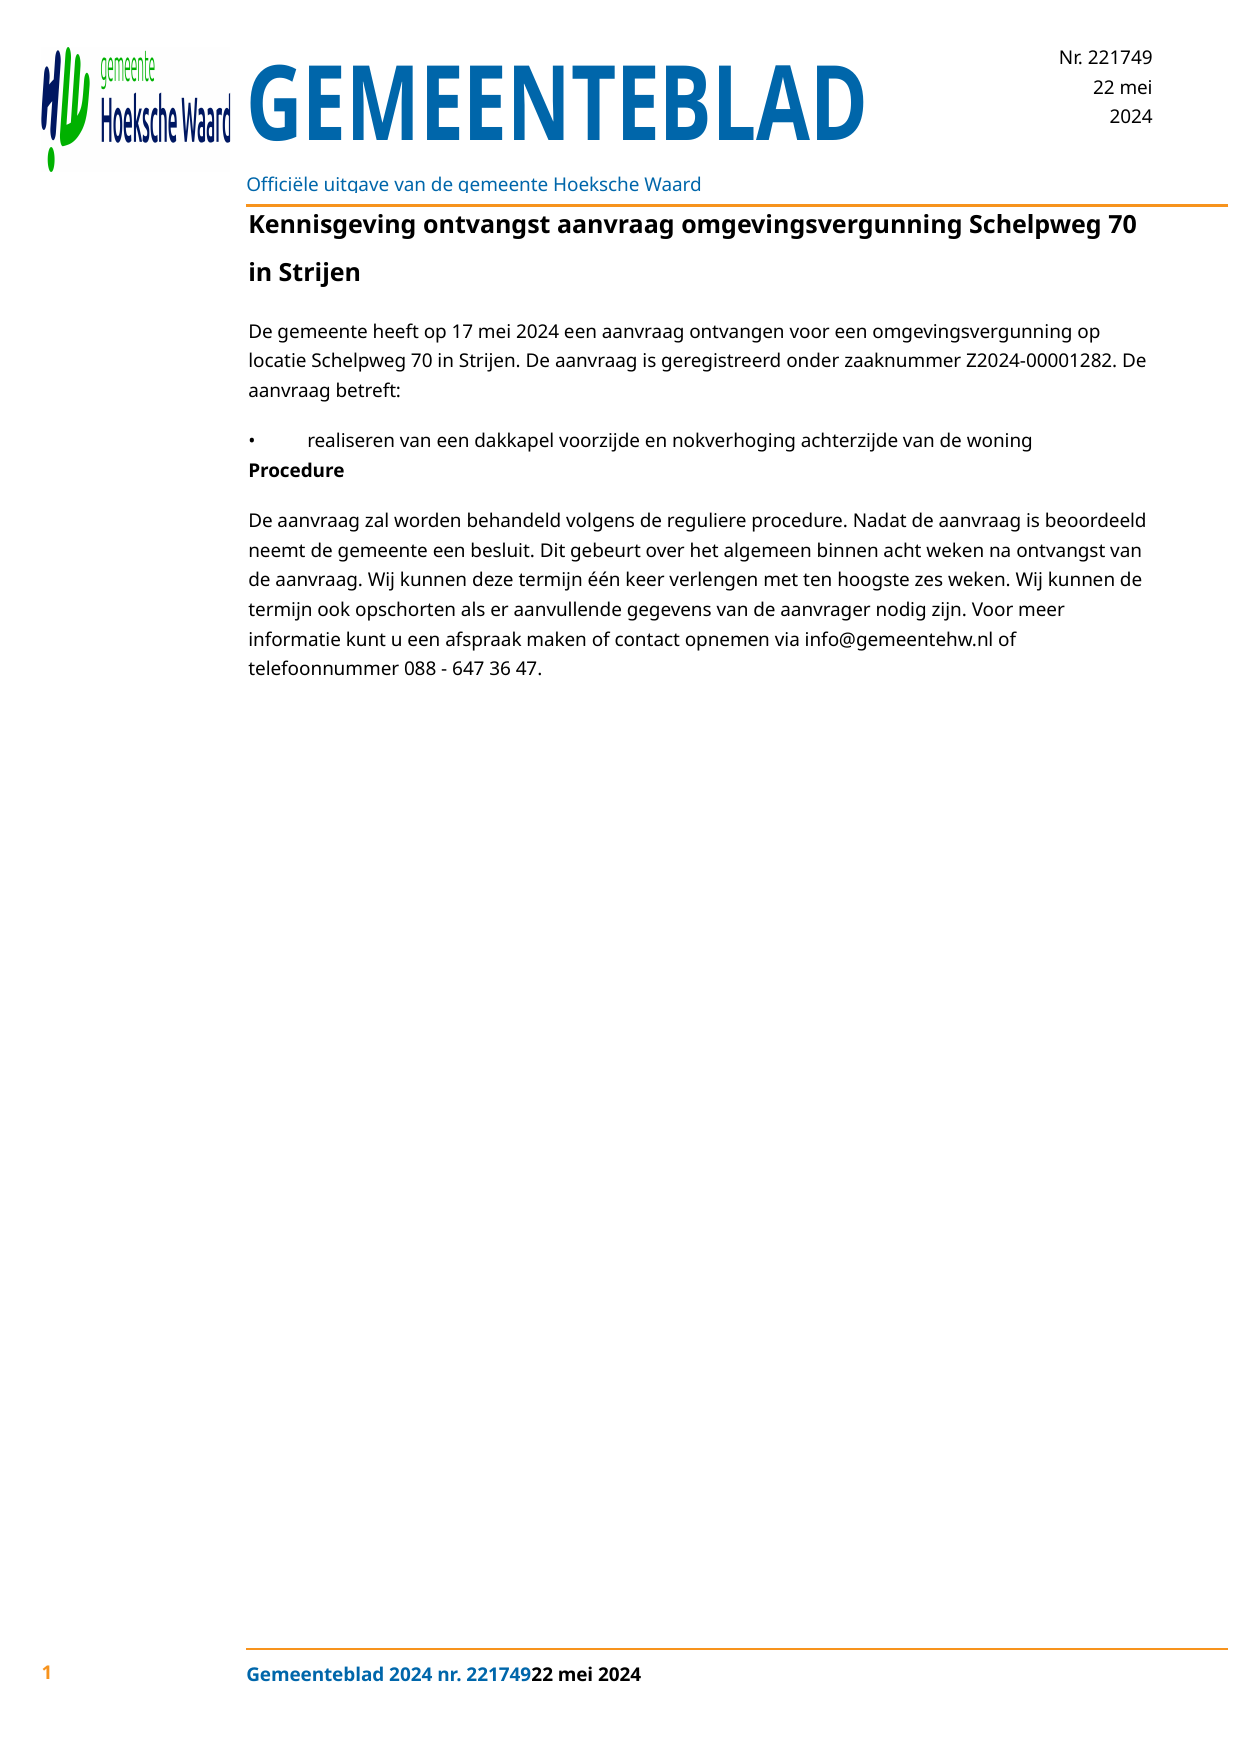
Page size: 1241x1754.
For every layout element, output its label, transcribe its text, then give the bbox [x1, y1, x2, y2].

list realiseren van een dakkapel voorzijde en nokverhoging achterzijde van de woning [248, 427, 1152, 453]
text De gemeente heeft op 17 mei 2024 een aanvraag ontvangen voor een omgevingsvergunning op locatie Schelpweg 70 in Strijen. De aanvraag is geregistreerd onder zaaknummer Z2024-00001282. De aanvraag betreft: [248, 318, 1152, 403]
picture [41, 47, 231, 172]
text De aanvraag zal worden behandeld volgens de reguliere procedure. Nadat de aanvraag is beoordeeld neemt de gemeente een besluit. Dit gebeurt over het algemeen binnen acht weken na ontvangst van de aanvraag. Wij kunnen deze termijn één keer verlengen met ten hoogste zes weken. Wij kunnen de termijn ook opschorten als er aanvullende gegevens van de aanvrager nodig zijn. Voor meer informatie kunt u een afspraak maken of contact opnemen via info@gemeentehw.nl of telefoonnummer 088 - 647 36 47. [248, 507, 1152, 681]
text Kennisgeving ontvangst aanvraag omgevingsvergunning Schelpweg 70 in Strijen [248, 207, 1152, 288]
text Procedure [248, 457, 1152, 483]
